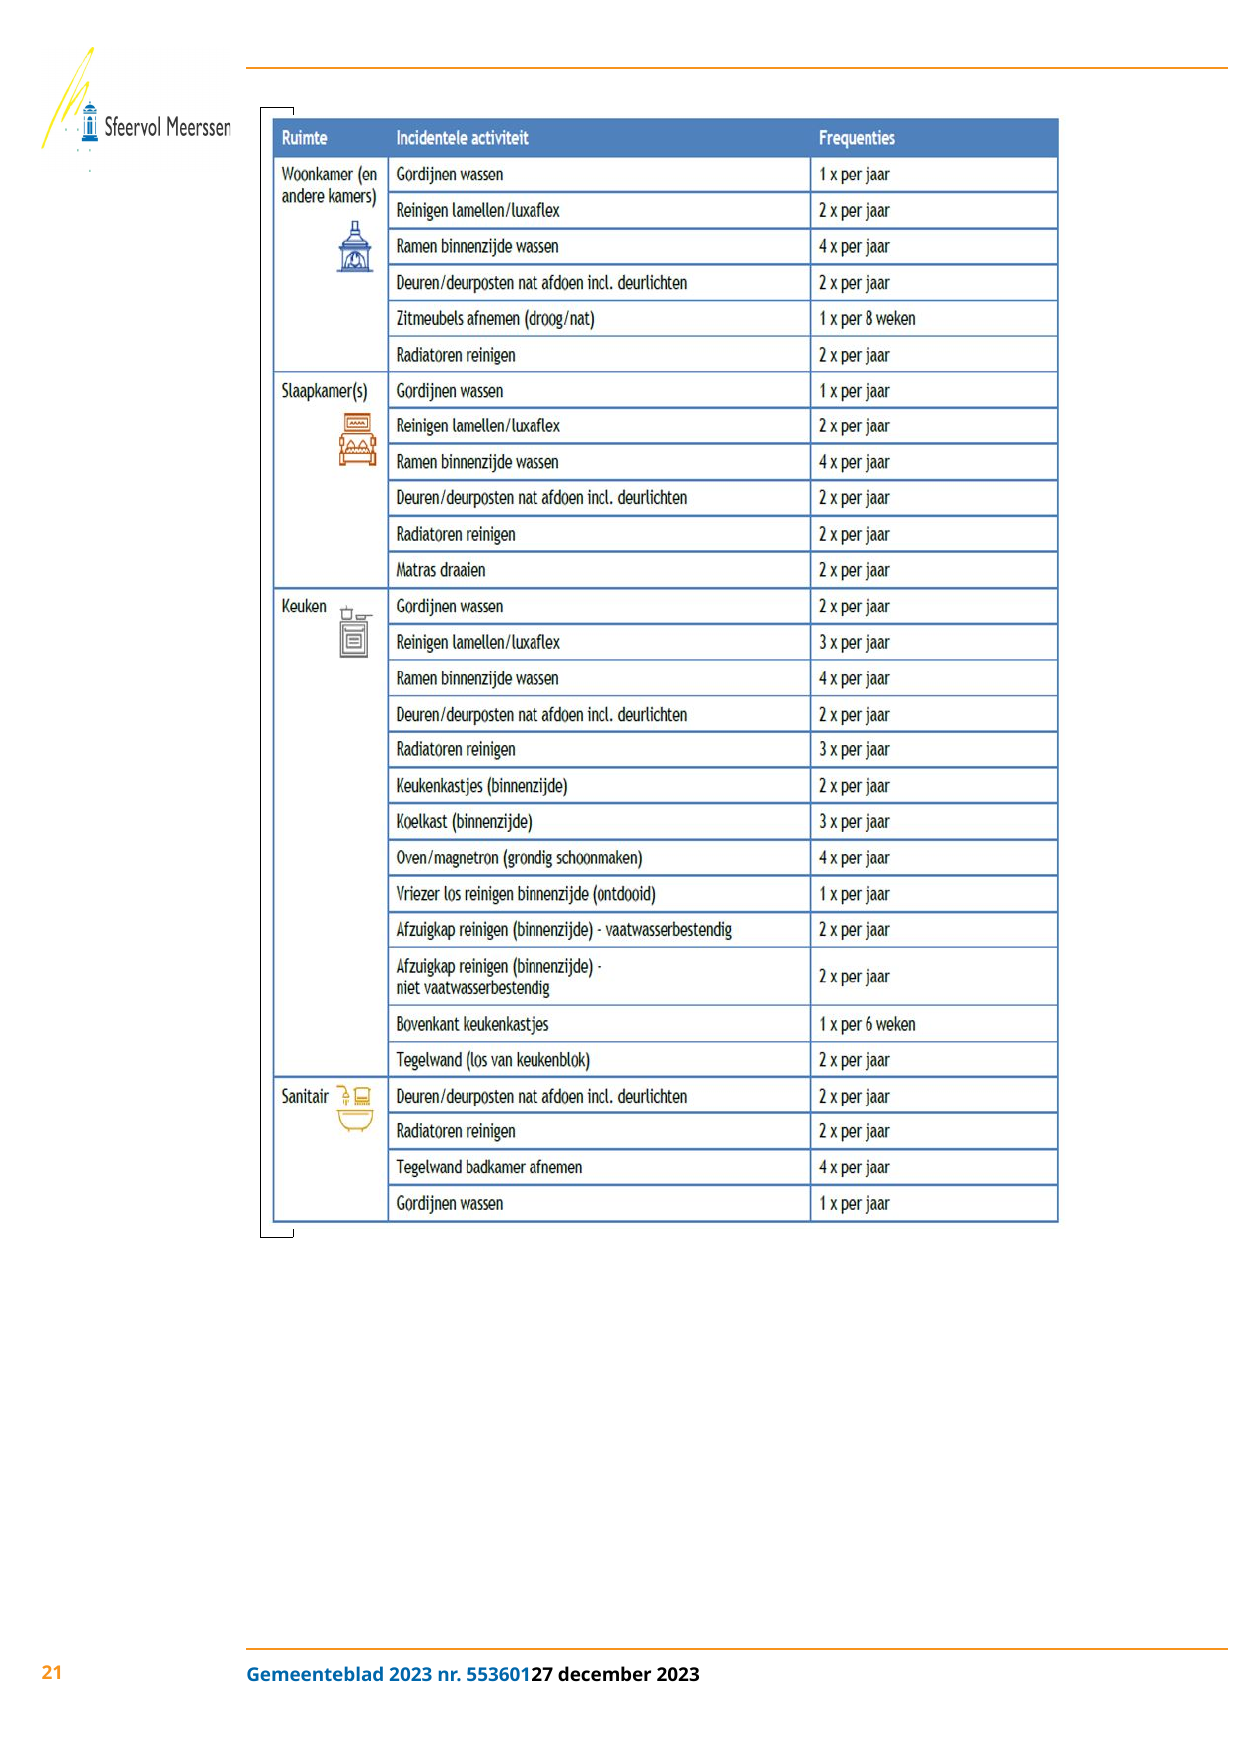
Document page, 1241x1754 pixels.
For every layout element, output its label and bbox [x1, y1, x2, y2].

picture [41, 47, 231, 172]
picture [268, 115, 1067, 1229]
